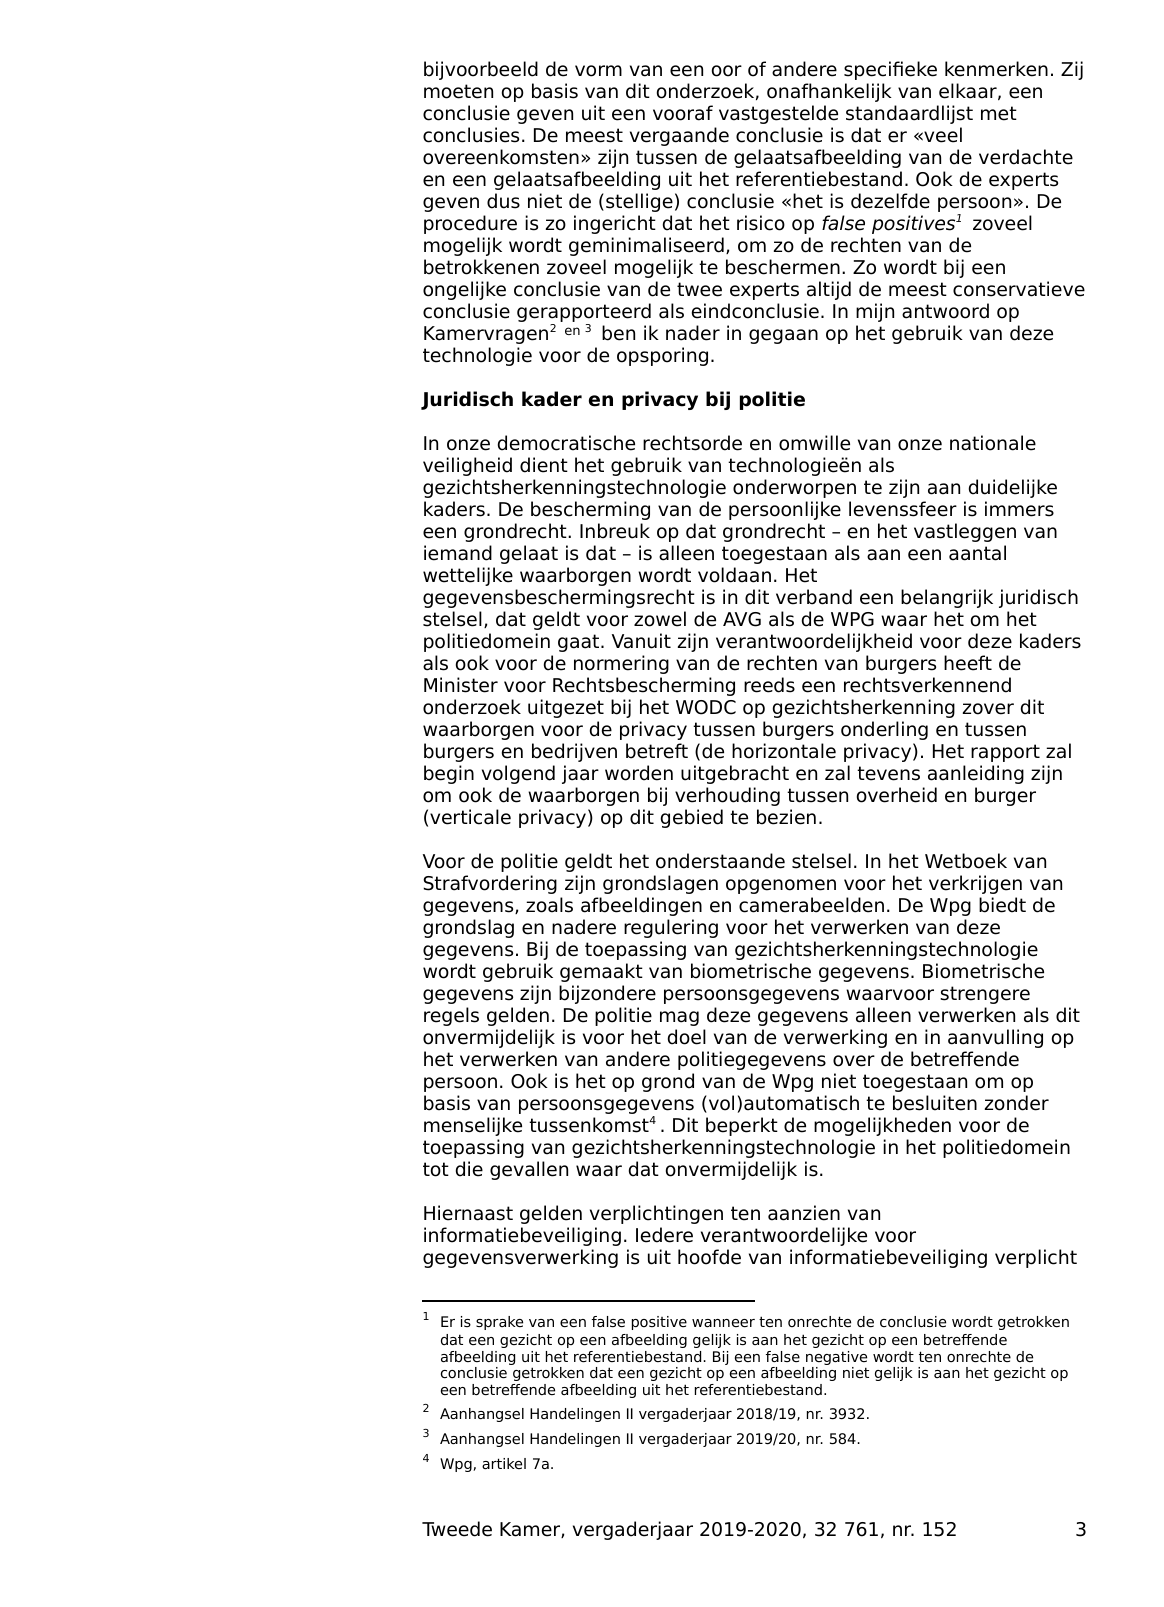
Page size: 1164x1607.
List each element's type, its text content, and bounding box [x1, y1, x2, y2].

subtitle Juridisch kader en privacy bij politie [422, 389, 1087, 411]
text Er is sprake van een false positive wanneer ten onrechte de conclusie wordt getrokken dat een gezicht op een afbeelding gelijk is aan het gezicht op een betreffende afbeelding uit het referentiebestand. Bij een false negative wordt ten onrechte de conclusie getrokken dat een gezicht op een afbeelding niet gelijk is aan het gezicht op een betreffende afbeelding uit het referentiebestand. [422, 1310, 1087, 1399]
text In onze democratische rechtsorde en omwille van onze nationale veiligheid dient het gebruik van technologieën als gezichtsherkenningstechnologie onderworpen te zijn aan duidelijke kaders. De bescherming van de persoonlijke levenssfeer is immers een grondrecht. Inbreuk op dat grondrecht – en het vastleggen van iemand gelaat is dat – is alleen toegestaan als aan een aantal wettelijke waarborgen wordt voldaan. Het gegevensbeschermingsrecht is in dit verband een belangrijk juridisch stelsel, dat geldt voor zowel de AVG als de WPG waar het om het politiedomein gaat. Vanuit zijn verantwoordelijkheid voor deze kaders als ook voor de normering van de rechten van burgers heeft de Minister voor Rechtsbescherming reeds een rechtsverkennend onderzoek uitgezet bij het WODC op gezichtsherkenning zover dit waarborgen voor de privacy tussen burgers onderling en tussen burgers en bedrijven betreft (de horizontale privacy). Het rapport zal begin volgend jaar worden uitgebracht en zal tevens aanleiding zijn om ook de waarborgen bij verhouding tussen overheid en burger (verticale privacy) op dit gebied te bezien. [422, 433, 1087, 829]
text Wpg, artikel 7a. [422, 1452, 1087, 1474]
text Aanhangsel Handelingen II vergaderjaar 2019/20, nr. 584. [422, 1427, 1087, 1449]
text Voor de politie geldt het onderstaande stelsel. In het Wetboek van Strafvordering zijn grondslagen opgenomen voor het verkrijgen van gegevens, zoals afbeeldingen en camerabeelden. De Wpg biedt de grondslag en nadere regulering voor het verwerken van deze gegevens. Bij de toepassing van gezichtsherkenningstechnologie wordt gebruik gemaakt van biometrische gegevens. Biometrische gegevens zijn bijzondere persoonsgegevens waarvoor strengere regels gelden. De politie mag deze gegevens alleen verwerken als dit onvermijdelijk is voor het doel van de verwerking en in aanvulling op het verwerken van andere politiegegevens over de betreffende persoon. Ook is het op grond van de Wpg niet toegestaan om op basis van persoonsgegevens (vol)automatisch te besluiten zonder menselijke tussenkomst. Dit beperkt de mogelijkheden voor de toepassing van gezichtsherkenningstechnologie in het politiedomein tot die gevallen waar dat onvermijdelijk is. [422, 851, 1087, 1181]
text bijvoorbeeld de vorm van een oor of andere specifieke kenmerken. Zij moeten op basis van dit onderzoek, onafhankelijk van elkaar, een conclusie geven uit een vooraf vastgestelde standaardlijst met conclusies. De meest vergaande conclusie is dat er «veel overeenkomsten» zijn tussen de gelaatsafbeelding van de verdachte en een gelaatsafbeelding uit het referentiebestand. Ook de experts geven dus niet de (stellige) conclusie «het is dezelfde persoon». De procedure is zo ingericht dat het risico op false positives zoveel mogelijk wordt geminimaliseerd, om zo de rechten van de betrokkenen zoveel mogelijk te beschermen. Zo wordt bij een ongelijke conclusie van de twee experts altijd de meest conservatieve conclusie gerapporteerd als eindconclusie. In mijn antwoord op Kamervragen en ben ik nader in gegaan op het gebruik van deze technologie voor de opsporing. [422, 59, 1087, 367]
text Aanhangsel Handelingen II vergaderjaar 2018/19, nr. 3932. [422, 1402, 1087, 1424]
text Hiernaast gelden verplichtingen ten aanzien van informatiebeveiliging. Iedere verantwoordelijke voor gegevensverwerking is uit hoofde van informatiebeveiliging verplicht [422, 1203, 1087, 1269]
